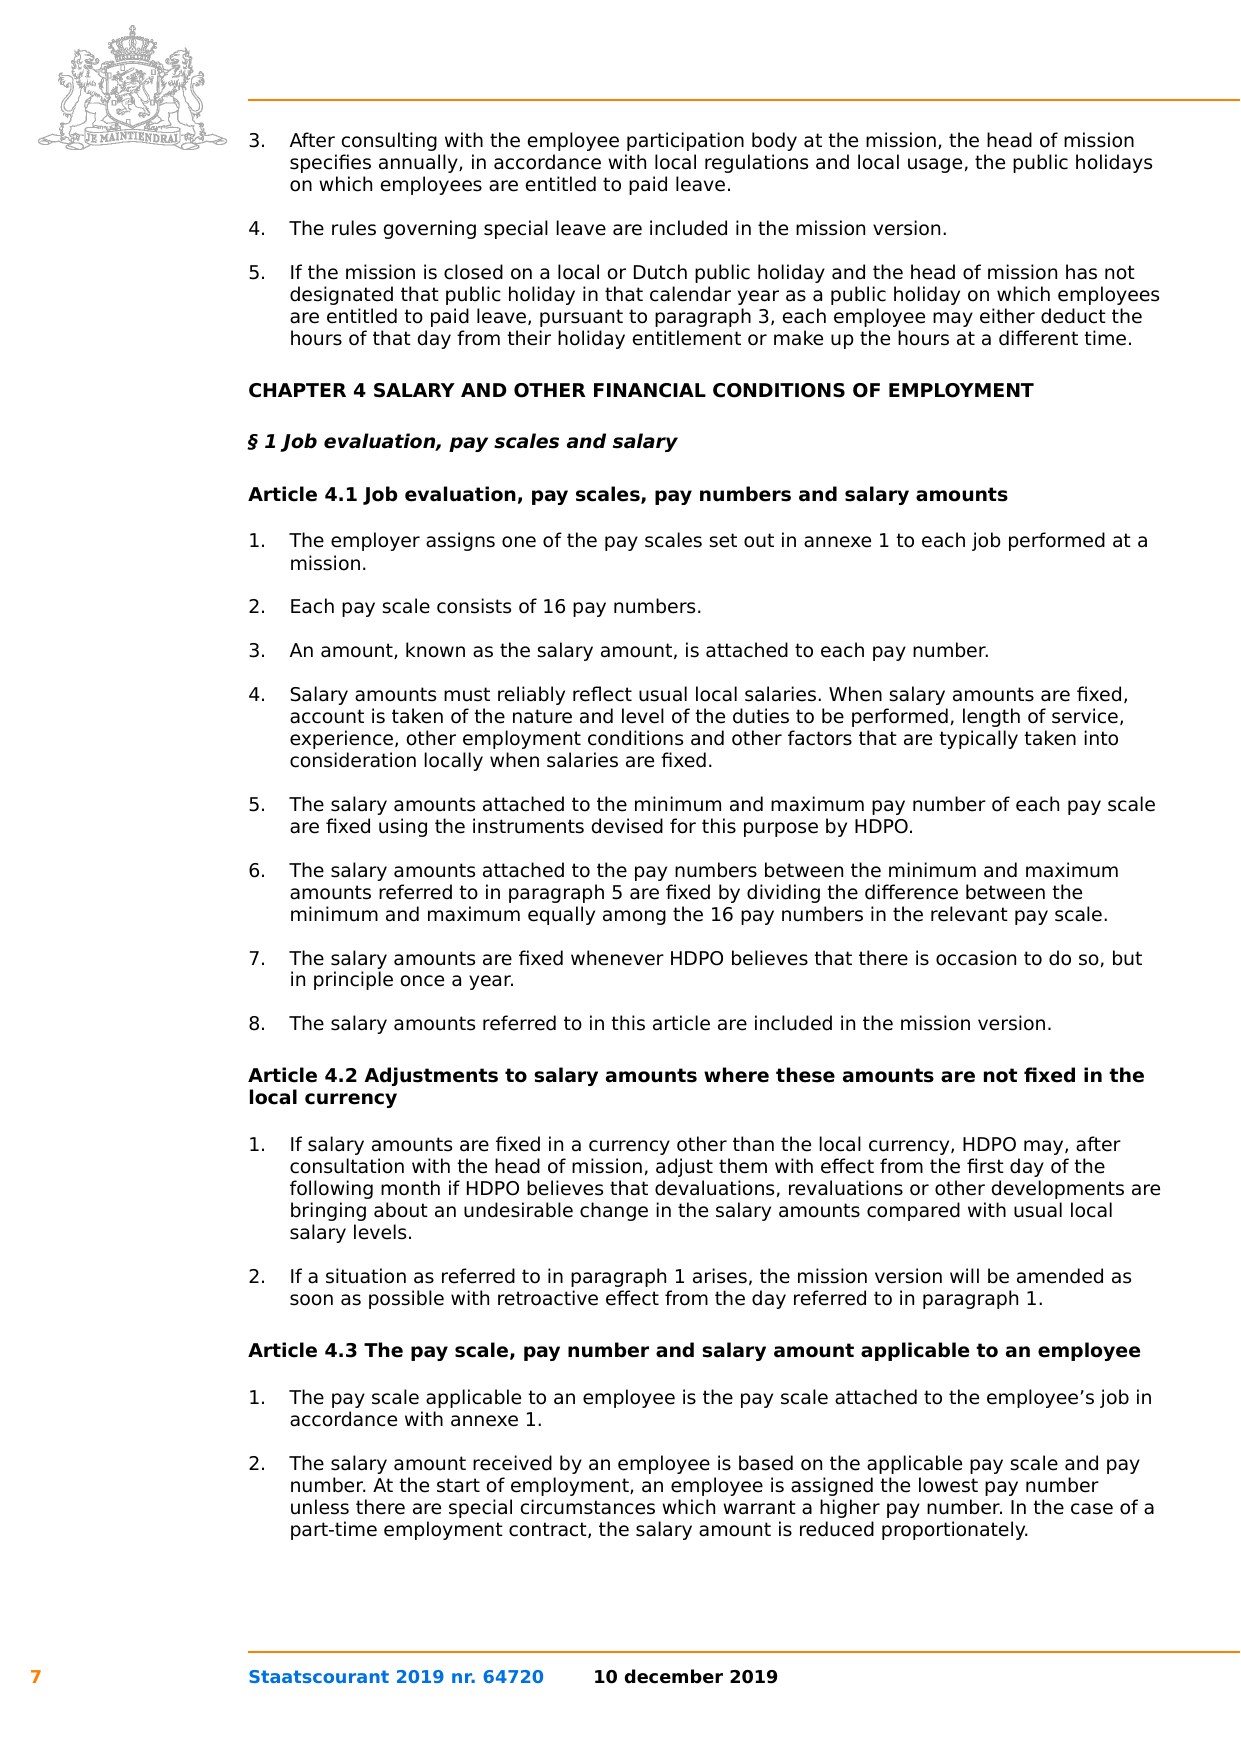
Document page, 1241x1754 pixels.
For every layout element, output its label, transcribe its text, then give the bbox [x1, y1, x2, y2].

text 5. If the mission is closed on a local or Dutch public holiday and the head of mission has not designated that public holiday in that calendar year as a public holiday on which employees are entitled to paid leave, pursuant to paragraph 3, each employee may either deduct the hours of that day from their holiday entitlement or make up the hours at a different time. [248, 262, 1163, 349]
text 2. The salary amount received by an employee is based on the applicable pay scale and pay number. At the start of employment, an employee is assigned the lowest pay number unless there are special circumstances which warrant a higher pay number. In the case of a part-time employment contract, the salary amount is reduced proportionately. [248, 1453, 1163, 1541]
text 5. The salary amounts attached to the minimum and maximum pay number of each pay scale are fixed using the instruments devised for this purpose by HDPO. [248, 794, 1163, 838]
text 2. Each pay scale consists of 16 pay numbers. [248, 596, 1163, 618]
text 2. If a situation as referred to in paragraph 1 arises, the mission version will be amended as soon as possible with retroactive effect from the day referred to in paragraph 1. [248, 1266, 1163, 1310]
text 3. After consulting with the employee participation body at the mission, the head of mission specifies annually, in accordance with local regulations and local usage, the public holidays on which employees are entitled to paid leave. [248, 130, 1163, 196]
subtitle CHAPTER 4 SALARY AND OTHER FINANCIAL CONDITIONS OF EMPLOYMENT [248, 379, 1163, 401]
subtitle Article 4.3 The pay scale, pay number and salary amount applicable to an employee [248, 1340, 1163, 1362]
text 4. The rules governing special leave are included in the mission version. [248, 218, 1163, 240]
text 7. The salary amounts are fixed whenever HDPO believes that there is occasion to do so, but in principle once a year. [248, 947, 1163, 991]
picture [38, 25, 227, 150]
text 1. The employer assigns one of the pay scales set out in annexe 1 to each job performed at a mission. [248, 530, 1163, 574]
text 6. The salary amounts attached to the pay numbers between the minimum and maximum amounts referred to in paragraph 5 are fixed by dividing the difference between the minimum and maximum equally among the 16 pay numbers in the relevant pay scale. [248, 859, 1163, 926]
text 3. An amount, known as the salary amount, is attached to each pay number. [248, 640, 1163, 662]
text 4. Salary amounts must reliably reflect usual local salaries. When salary amounts are fixed, account is taken of the nature and level of the duties to be performed, length of service, experience, other employment conditions and other factors that are typically taken into consideration locally when salaries are fixed. [248, 684, 1163, 772]
subtitle Article 4.2 Adjustments to salary amounts where these amounts are not fixed in the local currency [248, 1065, 1163, 1109]
text 1. The pay scale applicable to an employee is the pay scale attached to the employee’s job in accordance with annexe 1. [248, 1387, 1163, 1431]
text 1. If salary amounts are fixed in a currency other than the local currency, HDPO may, after consultation with the head of mission, adjust them with effect from the first day of the following month if HDPO believes that devaluations, revaluations or other developments are bringing about an undesirable change in the salary amounts compared with usual local salary levels. [248, 1134, 1163, 1244]
subtitle Article 4.1 Job evaluation, pay scales, pay numbers and salary amounts [248, 483, 1163, 505]
subtitle § 1 Job evaluation, pay scales and salary [248, 431, 1163, 453]
text 8. The salary amounts referred to in this article are included in the mission version. [248, 1013, 1163, 1035]
